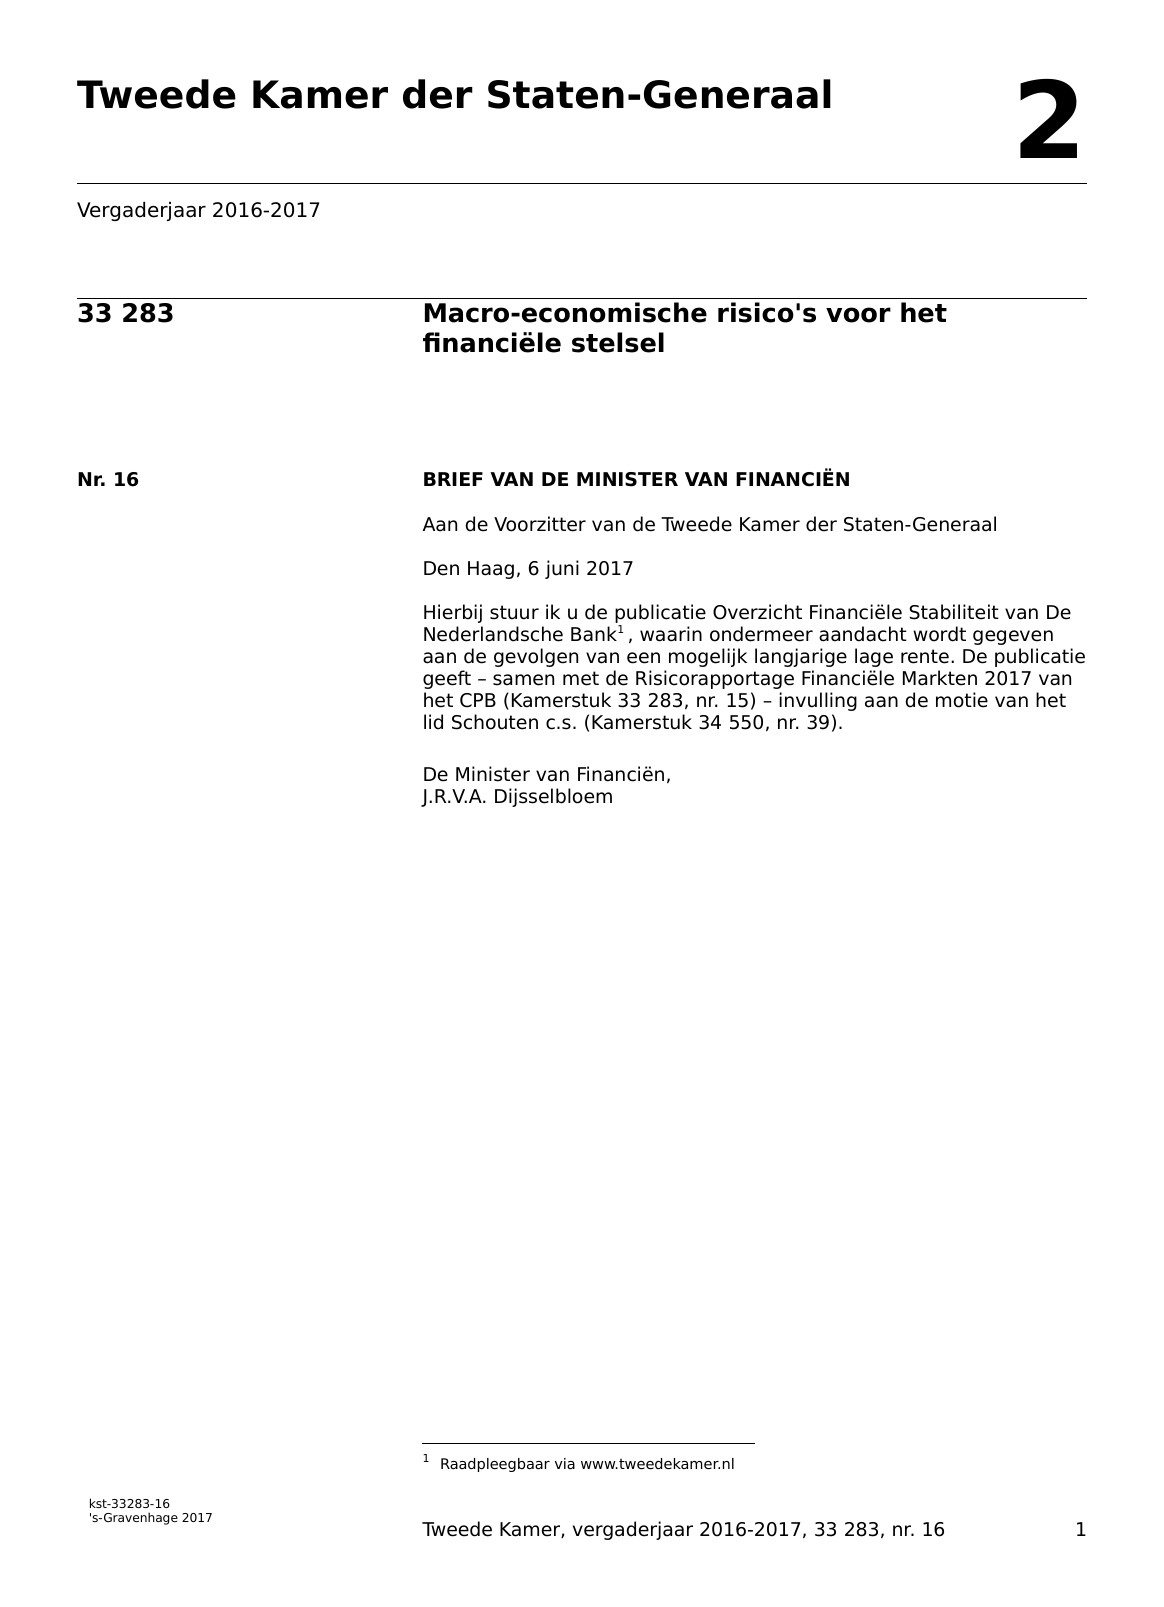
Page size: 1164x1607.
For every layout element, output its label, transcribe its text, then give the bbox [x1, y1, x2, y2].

text Den Haag, 6 juni 2017 [422, 558, 1087, 580]
subtitle Nr. 16 BRIEF VAN DE MINISTER VAN FINANCIËN [77, 469, 1087, 491]
subtitle 33 283 Macro-economische risico's voor het financiële stelsel [77, 299, 1087, 358]
text Aan de Voorzitter van de Tweede Kamer der Staten-Generaal [422, 513, 1087, 536]
text Hierbij stuur ik u de publicatie Overzicht Financiële Stabiliteit van De Nederlandsche Bank, waarin ondermeer aandacht wordt gegeven aan de gevolgen van een mogelijk langjarige lage rente. De publicatie geeft – samen met de Risicorapportage Financiële Markten 2017 van het CPB (Kamerstuk 33 283, nr. 15) – invulling aan de motie van het lid Schouten c.s. (Kamerstuk 34 550, nr. 39). [422, 602, 1087, 734]
text kst-33283-16 [88, 1497, 323, 1511]
text Raadpleegbaar via www.tweedekamer.nl [422, 1452, 1087, 1474]
text De Minister van Financiën, J.R.V.A. Dijsselbloem [422, 764, 1087, 808]
text 's-Gravenhage 2017 [88, 1511, 323, 1525]
table_cell Vergaderjaar 2016-2017 [77, 184, 1087, 298]
table_header 2 [886, 59, 1087, 183]
table_header Tweede Kamer der Staten-Generaal [77, 59, 886, 183]
